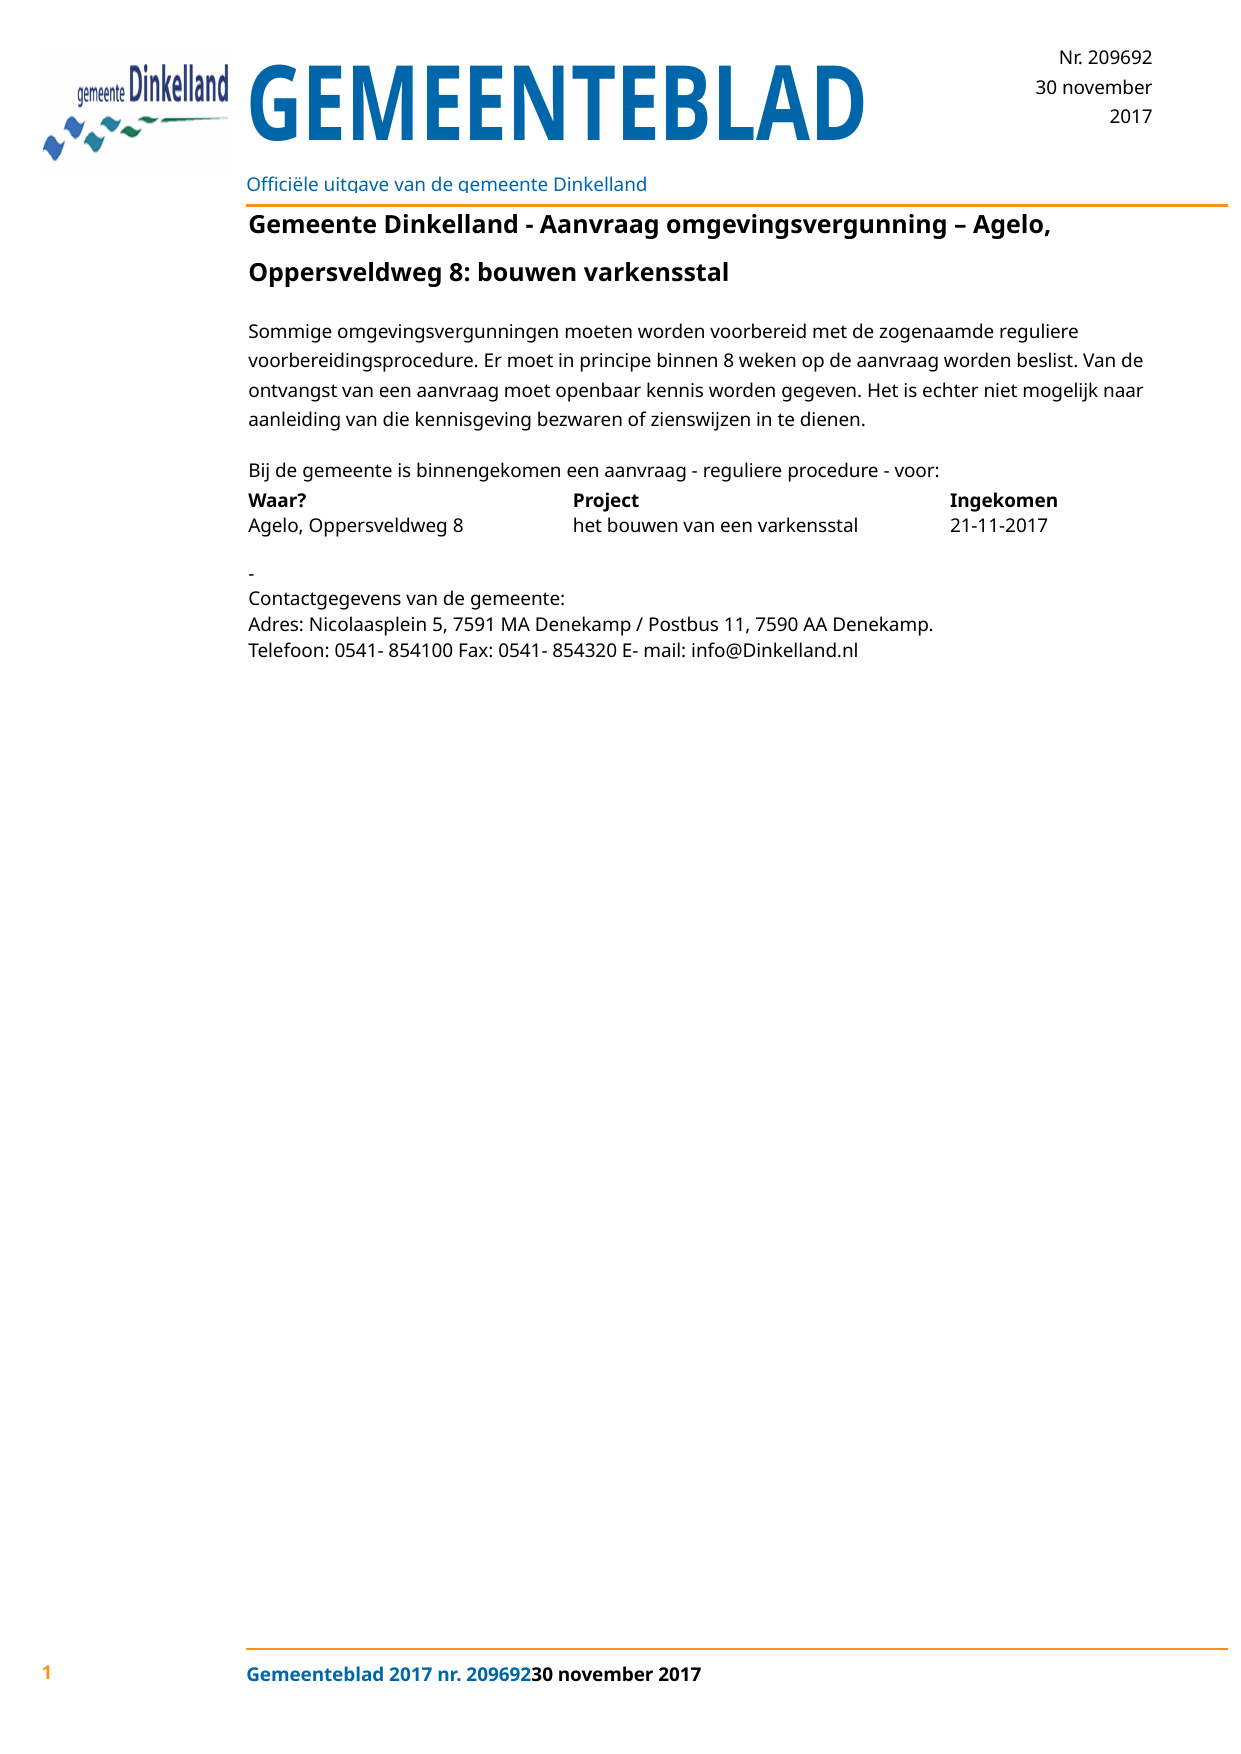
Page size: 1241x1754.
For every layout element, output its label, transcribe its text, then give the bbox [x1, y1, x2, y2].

text Sommige omgevingsvergunningen moeten worden voorbereid met de zogenaamde reguliere voorbereidingsprocedure. Er moet in principe binnen 8 weken op de aanvraag worden beslist. Van de ontvangst van een aanvraag moet openbaar kennis worden gegeven. Het is echter niet mogelijk naar aanleiding van die kennisgeving bezwaren of zienswijzen in te dienen. [248, 318, 1152, 432]
table_header Ingekomen [950, 487, 1152, 512]
text Bij de gemeente is binnengekomen een aanvraag - reguliere procedure - voor: [248, 457, 1152, 483]
text Gemeente Dinkelland - Aanvraag omgevingsvergunning – Agelo, Oppersveldweg 8: bouwen varkensstal [248, 207, 1152, 288]
text Telefoon: 0541- 854100 Fax: 0541- 854320 E- mail: info@Dinkelland.nl [248, 637, 1152, 663]
picture [41, 47, 231, 172]
text Adres: Nicolaasplein 5, 7591 MA Denekamp / Postbus 11, 7590 AA Denekamp. [248, 611, 1152, 637]
table_cell 21-11-2017 [950, 513, 1152, 538]
text Contactgegevens van de gemeente: [248, 585, 1152, 611]
table_header Waar? [248, 487, 573, 512]
table_header Project [573, 487, 950, 512]
table_cell het bouwen van een varkensstal [573, 513, 950, 538]
text - [248, 560, 1152, 585]
table_cell Agelo, Oppersveldweg 8 [248, 513, 573, 538]
